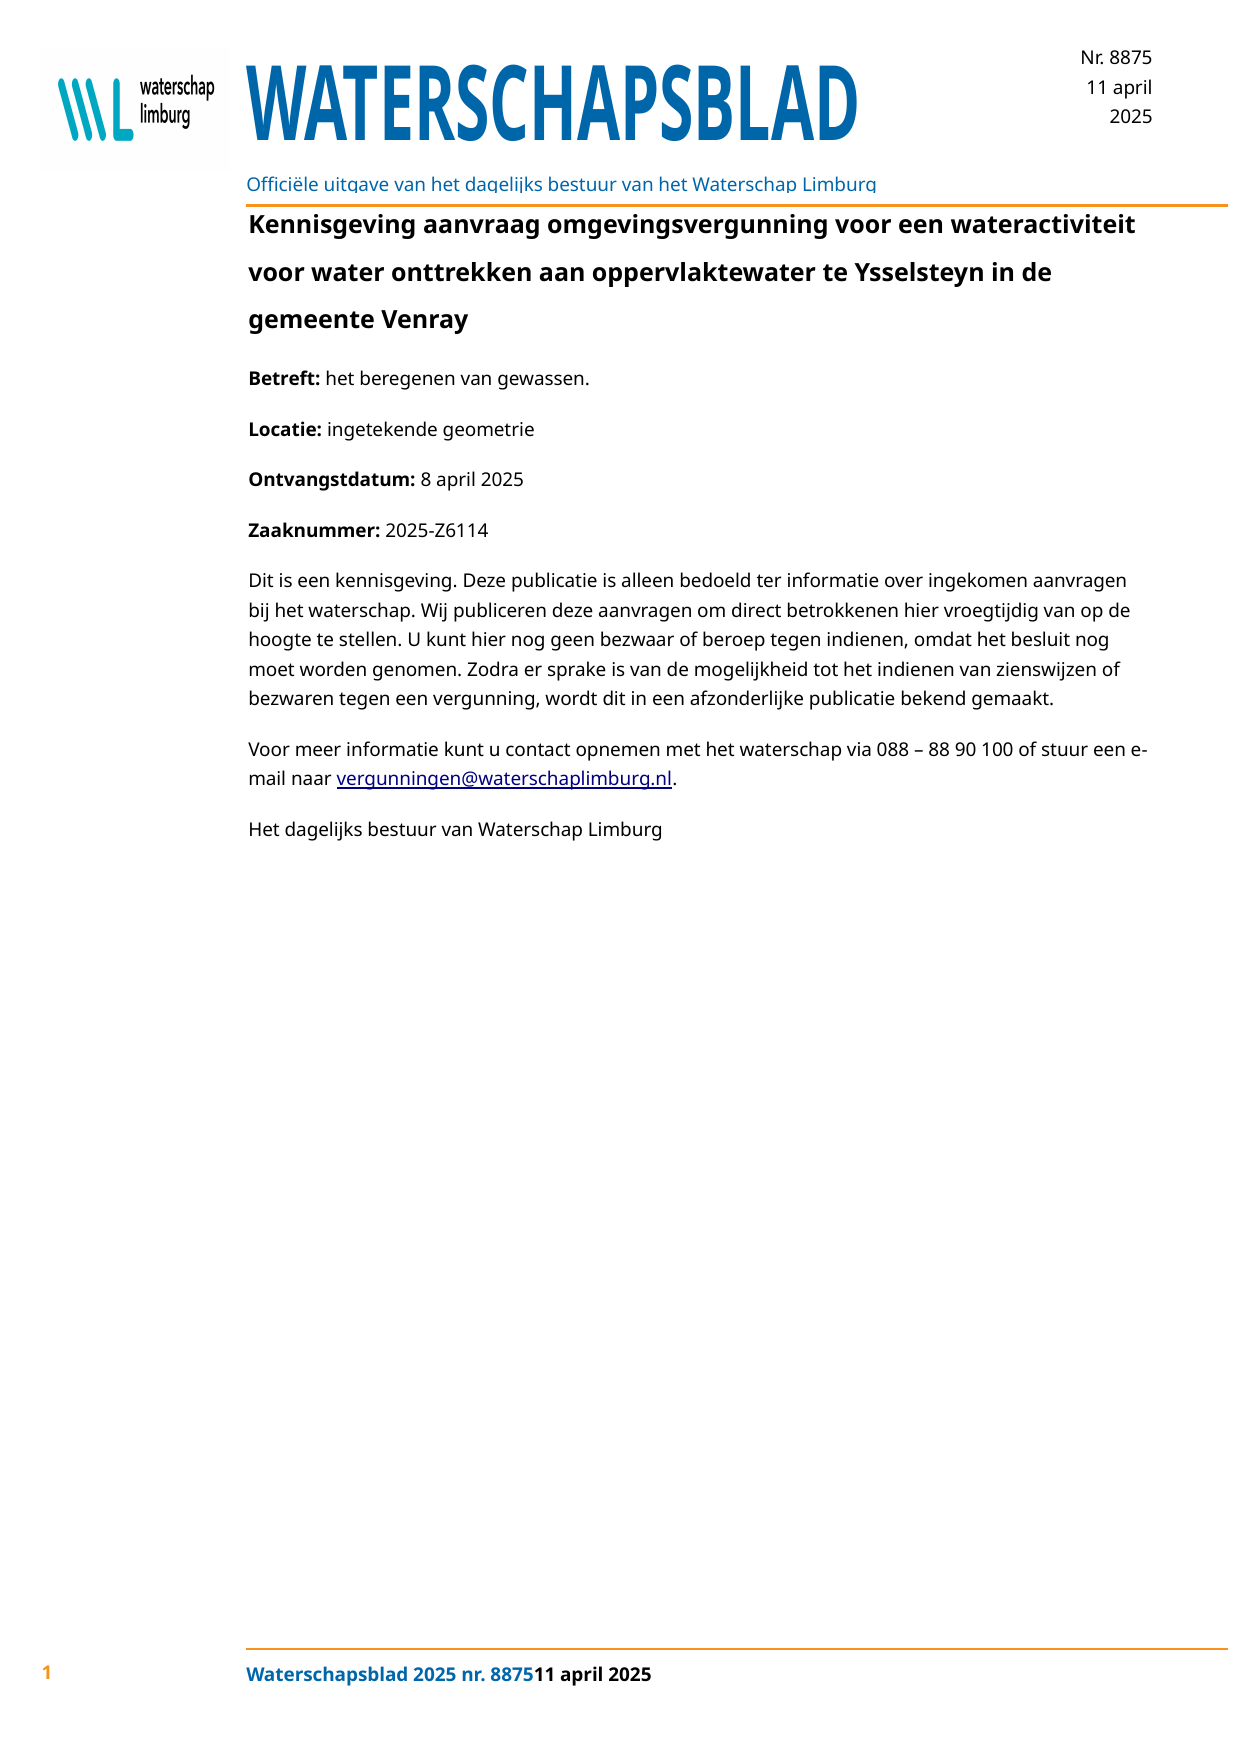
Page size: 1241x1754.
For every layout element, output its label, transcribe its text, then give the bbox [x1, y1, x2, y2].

text Voor meer informatie kunt u contact opnemen met het waterschap via 088 – 88 90 100 of stuur een e-mail naar vergunningen@waterschaplimburg.nl. [248, 736, 1152, 791]
text Het dagelijks bestuur van Waterschap Limburg [248, 816, 1152, 842]
picture [41, 47, 231, 172]
text Ontvangstdatum: 8 april 2025 [248, 466, 1152, 492]
text Dit is een kennisgeving. Deze publicatie is alleen bedoeld ter informatie over ingekomen aanvragen bij het waterschap. Wij publiceren deze aanvragen om direct betrokkenen hier vroegtijdig van op de hoogte te stellen. U kunt hier nog geen bezwaar of beroep tegen indienen, omdat het besluit nog moet worden genomen. Zodra er sprake is van de mogelijkheid tot het indienen van zienswijzen of bezwaren tegen een vergunning, wordt dit in een afzonderlijke publicatie bekend gemaakt. [248, 567, 1152, 711]
text Locatie: ingetekende geometrie [248, 416, 1152, 442]
text Betreft: het beregenen van gewassen. [248, 366, 1152, 391]
text Kennisgeving aanvraag omgevingsvergunning voor een wateractiviteit voor water onttrekken aan oppervlaktewater te Ysselsteyn in de gemeente Venray [248, 207, 1152, 336]
text Zaaknummer: 2025-Z6114 [248, 517, 1152, 542]
